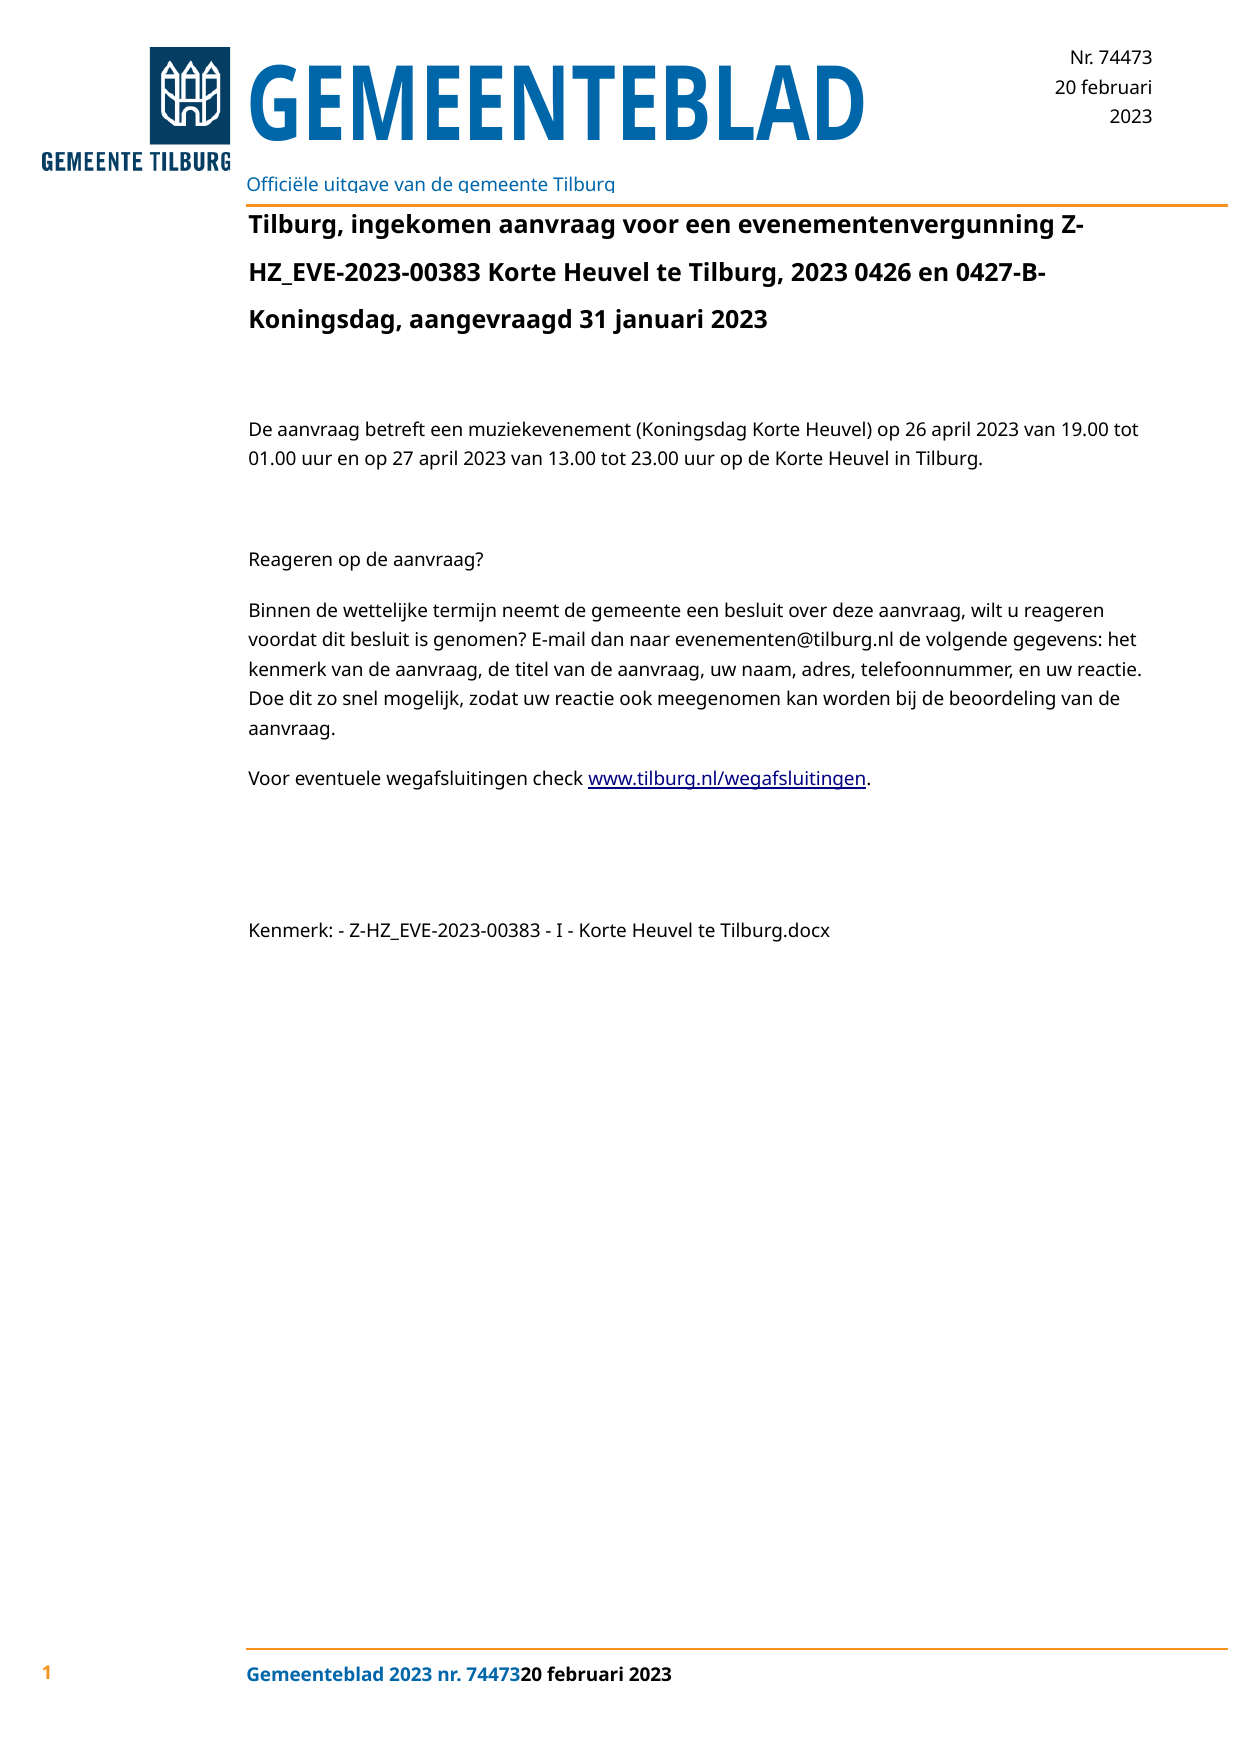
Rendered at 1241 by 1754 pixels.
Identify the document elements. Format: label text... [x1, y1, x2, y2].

text Tilburg, ingekomen aanvraag voor een evenementenvergunning Z-HZ_EVE-2023-00383 Korte Heuvel te Tilburg, 2023 0426 en 0427-B-Koningsdag, aangevraagd 31 januari 2023 [248, 207, 1152, 336]
text Reageren op de aanvraag? [248, 546, 1152, 572]
text Binnen de wettelijke termijn neemt de gemeente een besluit over deze aanvraag, wilt u reageren voordat dit besluit is genomen? E-mail dan naar evenementen@tilburg.nl de volgende gegevens: het kenmerk van de aanvraag, de titel van de aanvraag, uw naam, adres, telefoonnummer, en uw reactie. Doe dit zo snel mogelijk, zodat uw reactie ook meegenomen kan worden bij de beoordeling van de aanvraag. [248, 597, 1152, 741]
text Voor eventuele wegafsluitingen check www.tilburg.nl/wegafsluitingen. [248, 766, 1152, 791]
text De aanvraag betreft een muziekevenement (Koningsdag Korte Heuvel) op 26 april 2023 van 19.00 tot 01.00 uur en op 27 april 2023 van 13.00 tot 23.00 uur op de Korte Heuvel in Tilburg. [248, 416, 1152, 471]
picture [41, 47, 231, 172]
text Kenmerk: - Z-HZ_EVE-2023-00383 - I - Korte Heuvel te Tilburg.docx [248, 917, 1152, 942]
